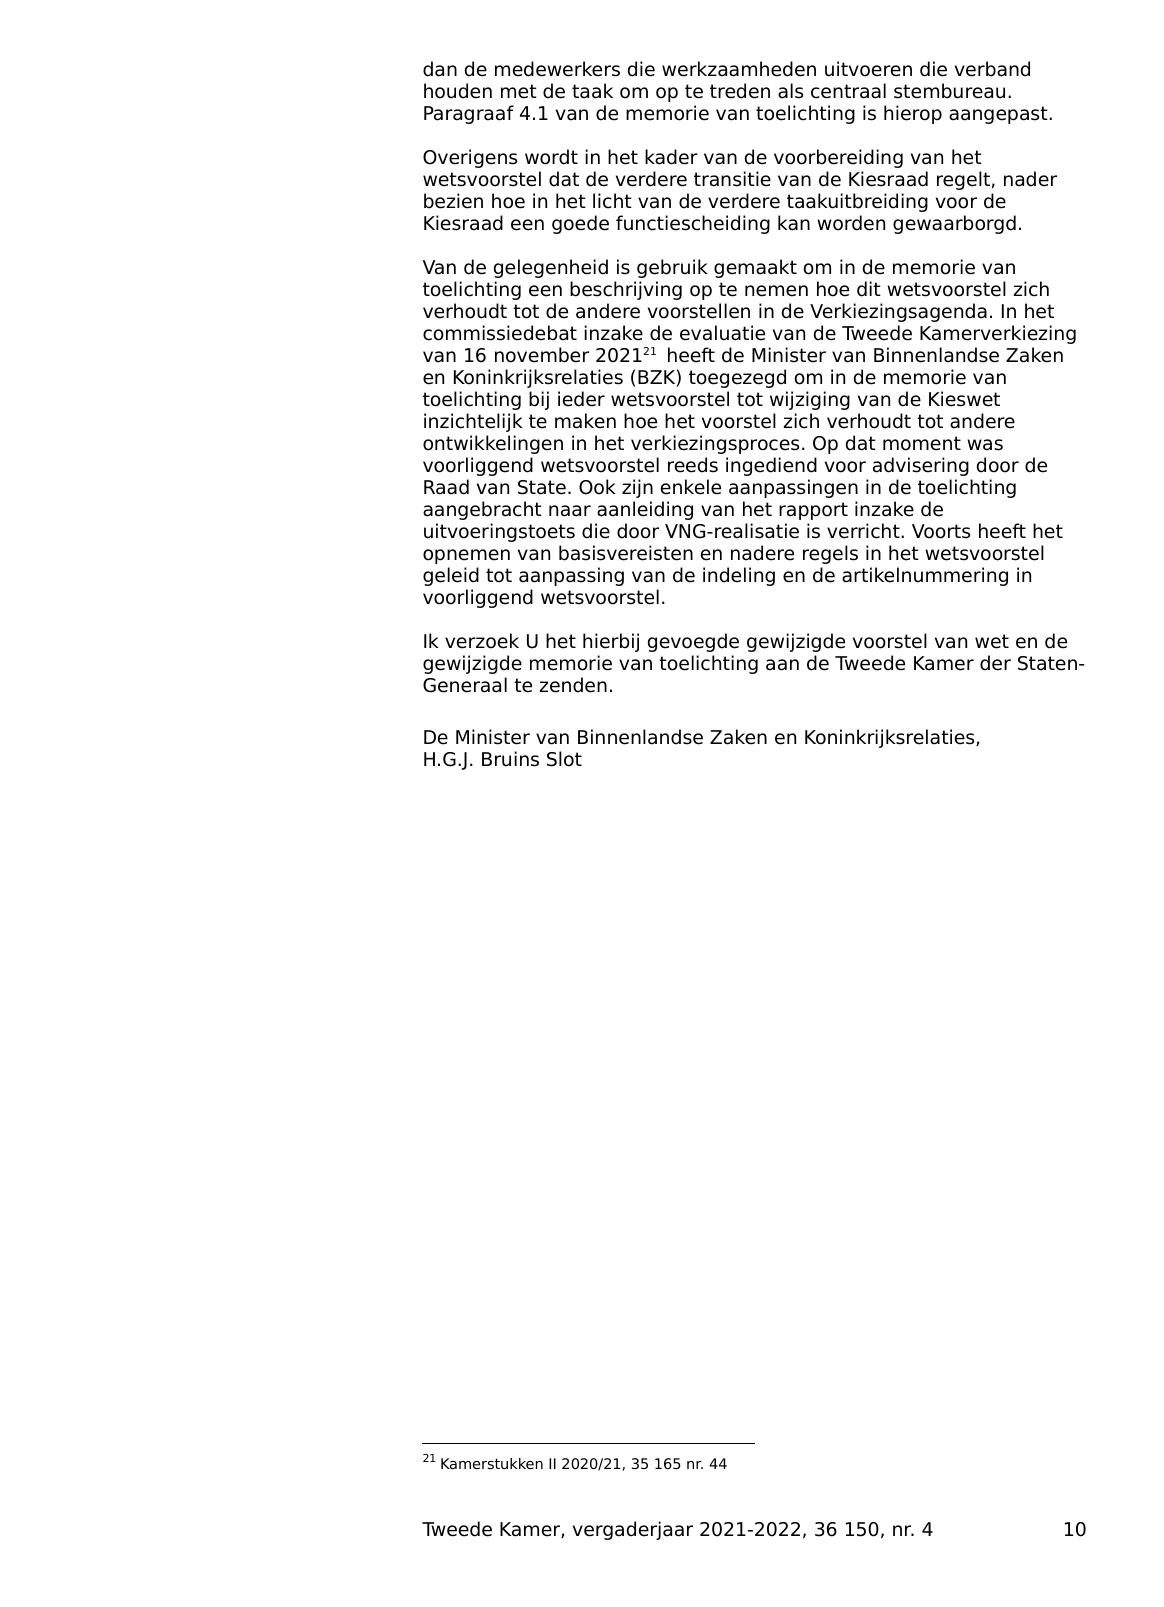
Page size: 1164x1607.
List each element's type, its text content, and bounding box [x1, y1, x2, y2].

text De Minister van Binnenlandse Zaken en Koninkrijksrelaties, H.G.J. Bruins Slot [422, 727, 1087, 771]
text Overigens wordt in het kader van de voorbereiding van het wetsvoorstel dat de verdere transitie van de Kiesraad regelt, nader bezien hoe in het licht van de verdere taakuitbreiding voor de Kiesraad een goede functiescheiding kan worden gewaarborgd. [422, 147, 1087, 235]
text Ik verzoek U het hierbij gevoegde gewijzigde voorstel van wet en de gewijzigde memorie van toelichting aan de Tweede Kamer der Staten-Generaal te zenden. [422, 631, 1087, 697]
text Kamerstukken II 2020/21, 35 165 nr. 44 [422, 1452, 1087, 1474]
text dan de medewerkers die werkzaamheden uitvoeren die verband houden met de taak om op te treden als centraal stembureau. Paragraaf 4.1 van de memorie van toelichting is hierop aangepast. [422, 59, 1087, 125]
text Van de gelegenheid is gebruik gemaakt om in de memorie van toelichting een beschrijving op te nemen hoe dit wetsvoorstel zich verhoudt tot de andere voorstellen in de Verkiezingsagenda. In het commissiedebat inzake de evaluatie van de Tweede Kamerverkiezing van 16 november 2021 heeft de Minister van Binnenlandse Zaken en Koninkrijksrelaties (BZK) toegezegd om in de memorie van toelichting bij ieder wetsvoorstel tot wijziging van de Kieswet inzichtelijk te maken hoe het voorstel zich verhoudt tot andere ontwikkelingen in het verkiezingsproces. Op dat moment was voorliggend wetsvoorstel reeds ingediend voor advisering door de Raad van State. Ook zijn enkele aanpassingen in de toelichting aangebracht naar aanleiding van het rapport inzake de uitvoeringstoets die door VNG-realisatie is verricht. Voorts heeft het opnemen van basisvereisten en nadere regels in het wetsvoorstel geleid tot aanpassing van de indeling en de artikelnummering in voorliggend wetsvoorstel. [422, 257, 1087, 609]
